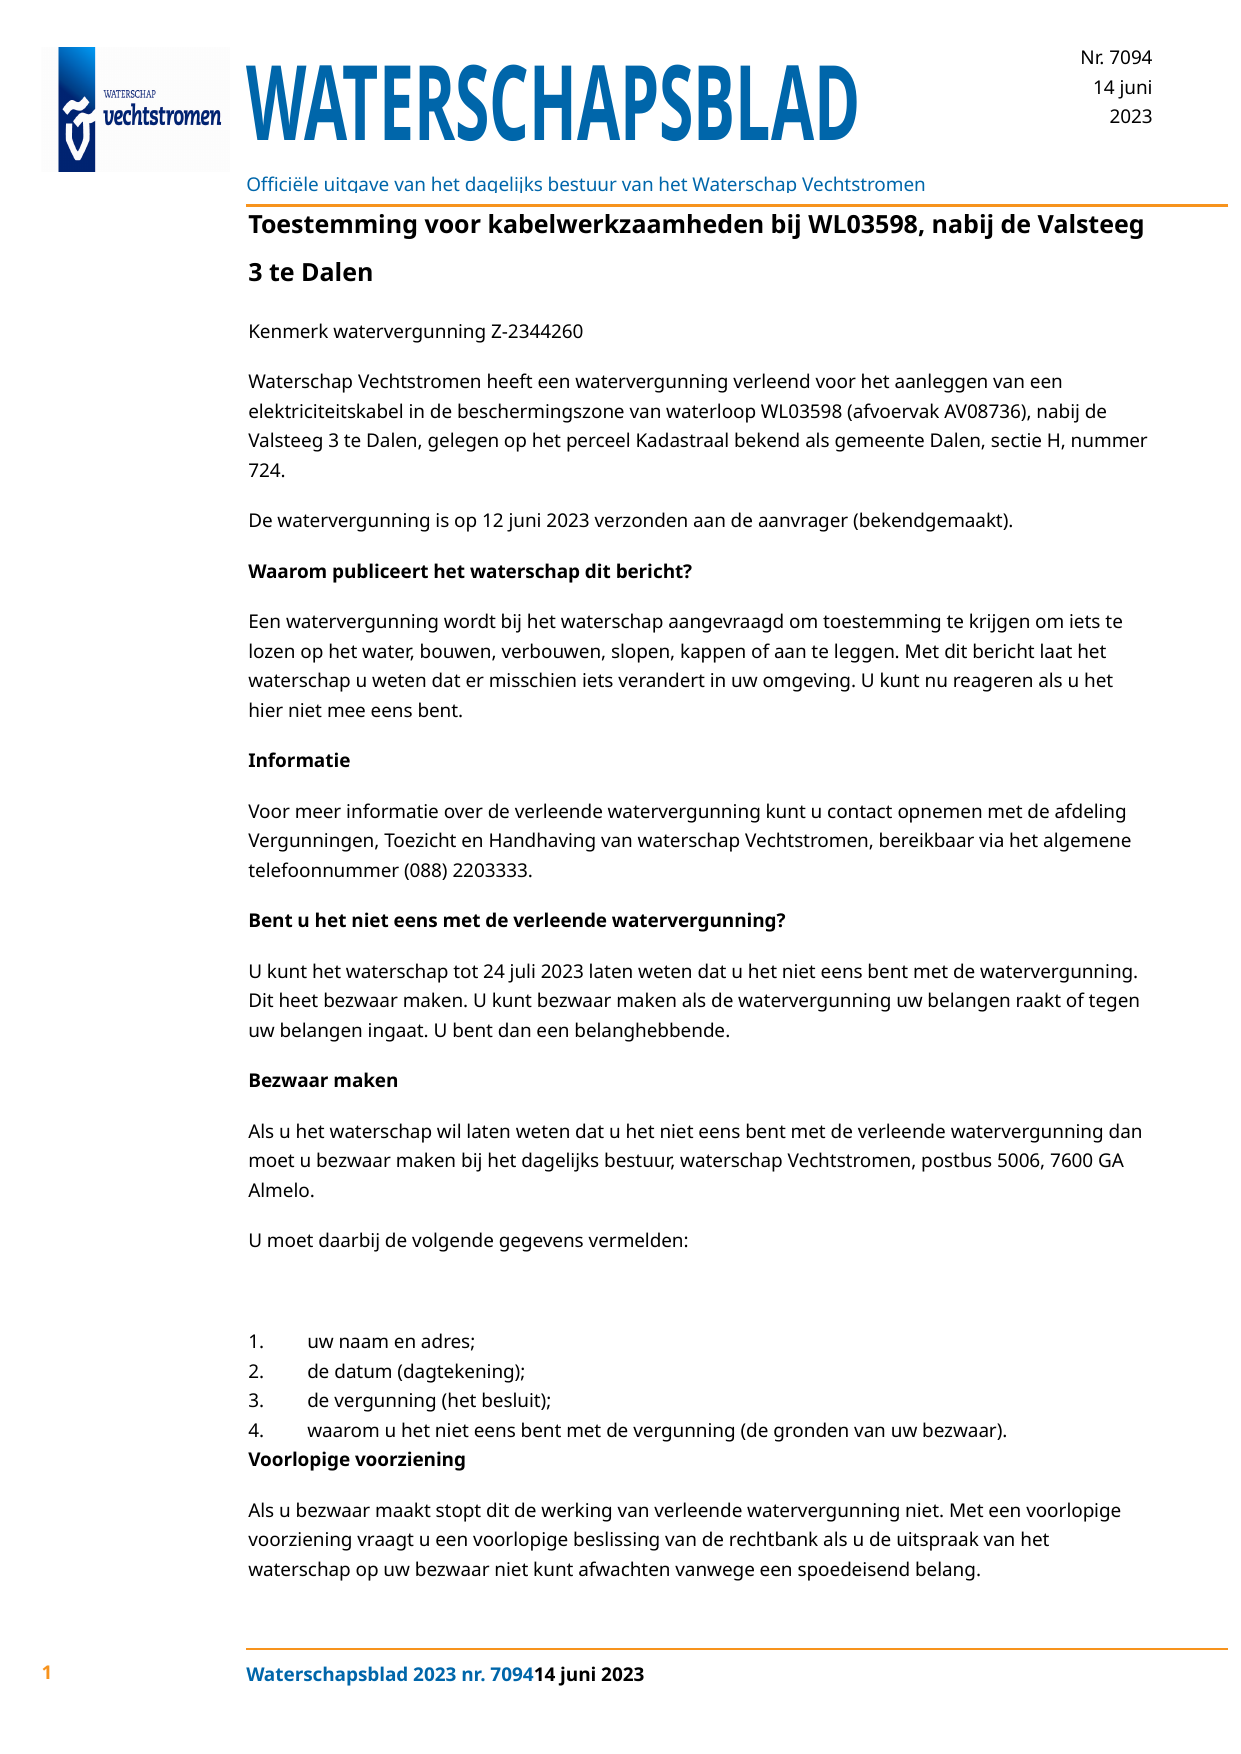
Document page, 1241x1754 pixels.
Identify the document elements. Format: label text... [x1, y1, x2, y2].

text U kunt het waterschap tot 24 juli 2023 laten weten dat u het niet eens bent met de watervergunning. Dit heet bezwaar maken. U kunt bezwaar maken als de watervergunning uw belangen raakt of tegen uw belangen ingaat. U bent dan een belanghebbende. [248, 958, 1152, 1043]
text Bent u het niet eens met de verleende watervergunning? [248, 907, 1152, 933]
text Een watervergunning wordt bij het waterschap aangevraagd om toestemming te krijgen om iets te lozen op het water, bouwen, verbouwen, slopen, kappen of aan te leggen. Met dit bericht laat het waterschap u weten dat er misschien iets verandert in uw omgeving. U kunt nu reageren als u het hier niet mee eens bent. [248, 608, 1152, 723]
picture [41, 47, 231, 172]
text Als u bezwaar maakt stopt dit de werking van verleende watervergunning niet. Met een voorlopige voorziening vraagt u een voorlopige beslissing van de rechtbank als u de uitspraak van het waterschap op uw bezwaar niet kunt afwachten vanwege een spoedeisend belang. [248, 1497, 1152, 1582]
text U moet daarbij de volgende gegevens vermelden: [248, 1227, 1152, 1253]
list waarom u het niet eens bent met de vergunning (de gronden van uw bezwaar). [248, 1417, 1152, 1443]
list de vergunning (het besluit); [248, 1387, 1152, 1413]
text Toestemming voor kabelwerkzaamheden bij WL03598, nabij de Valsteeg 3 te Dalen [248, 207, 1152, 288]
text Kenmerk watervergunning Z-2344260 [248, 318, 1152, 344]
text Voor meer informatie over de verleende watervergunning kunt u contact opnemen met de afdeling Vergunningen, Toezicht en Handhaving van waterschap Vechtstromen, bereikbaar via het algemene telefoonnummer (088) 2203333. [248, 798, 1152, 883]
text Als u het waterschap wil laten weten dat u het niet eens bent met de verleende watervergunning dan moet u bezwaar maken bij het dagelijks bestuur, waterschap Vechtstromen, postbus 5006, 7600 GA Almelo. [248, 1118, 1152, 1203]
text De watervergunning is op 12 juni 2023 verzonden aan de aanvrager (bekendgemaakt). [248, 507, 1152, 533]
list de datum (dagtekening); [248, 1358, 1152, 1384]
text Informatie [248, 747, 1152, 773]
text Voorlopige voorziening [248, 1447, 1152, 1472]
text Bezwaar maken [248, 1067, 1152, 1093]
text Waarom publiceert het waterschap dit bericht? [248, 558, 1152, 584]
text Waterschap Vechtstromen heeft een watervergunning verleend voor het aanleggen van een elektriciteitskabel in de beschermingszone van waterloop WL03598 (afvoervak AV08736), nabij de Valsteeg 3 te Dalen, gelegen op het perceel Kadastraal bekend als gemeente Dalen, sectie H, nummer 724. [248, 368, 1152, 483]
list uw naam en adres; [248, 1328, 1152, 1354]
